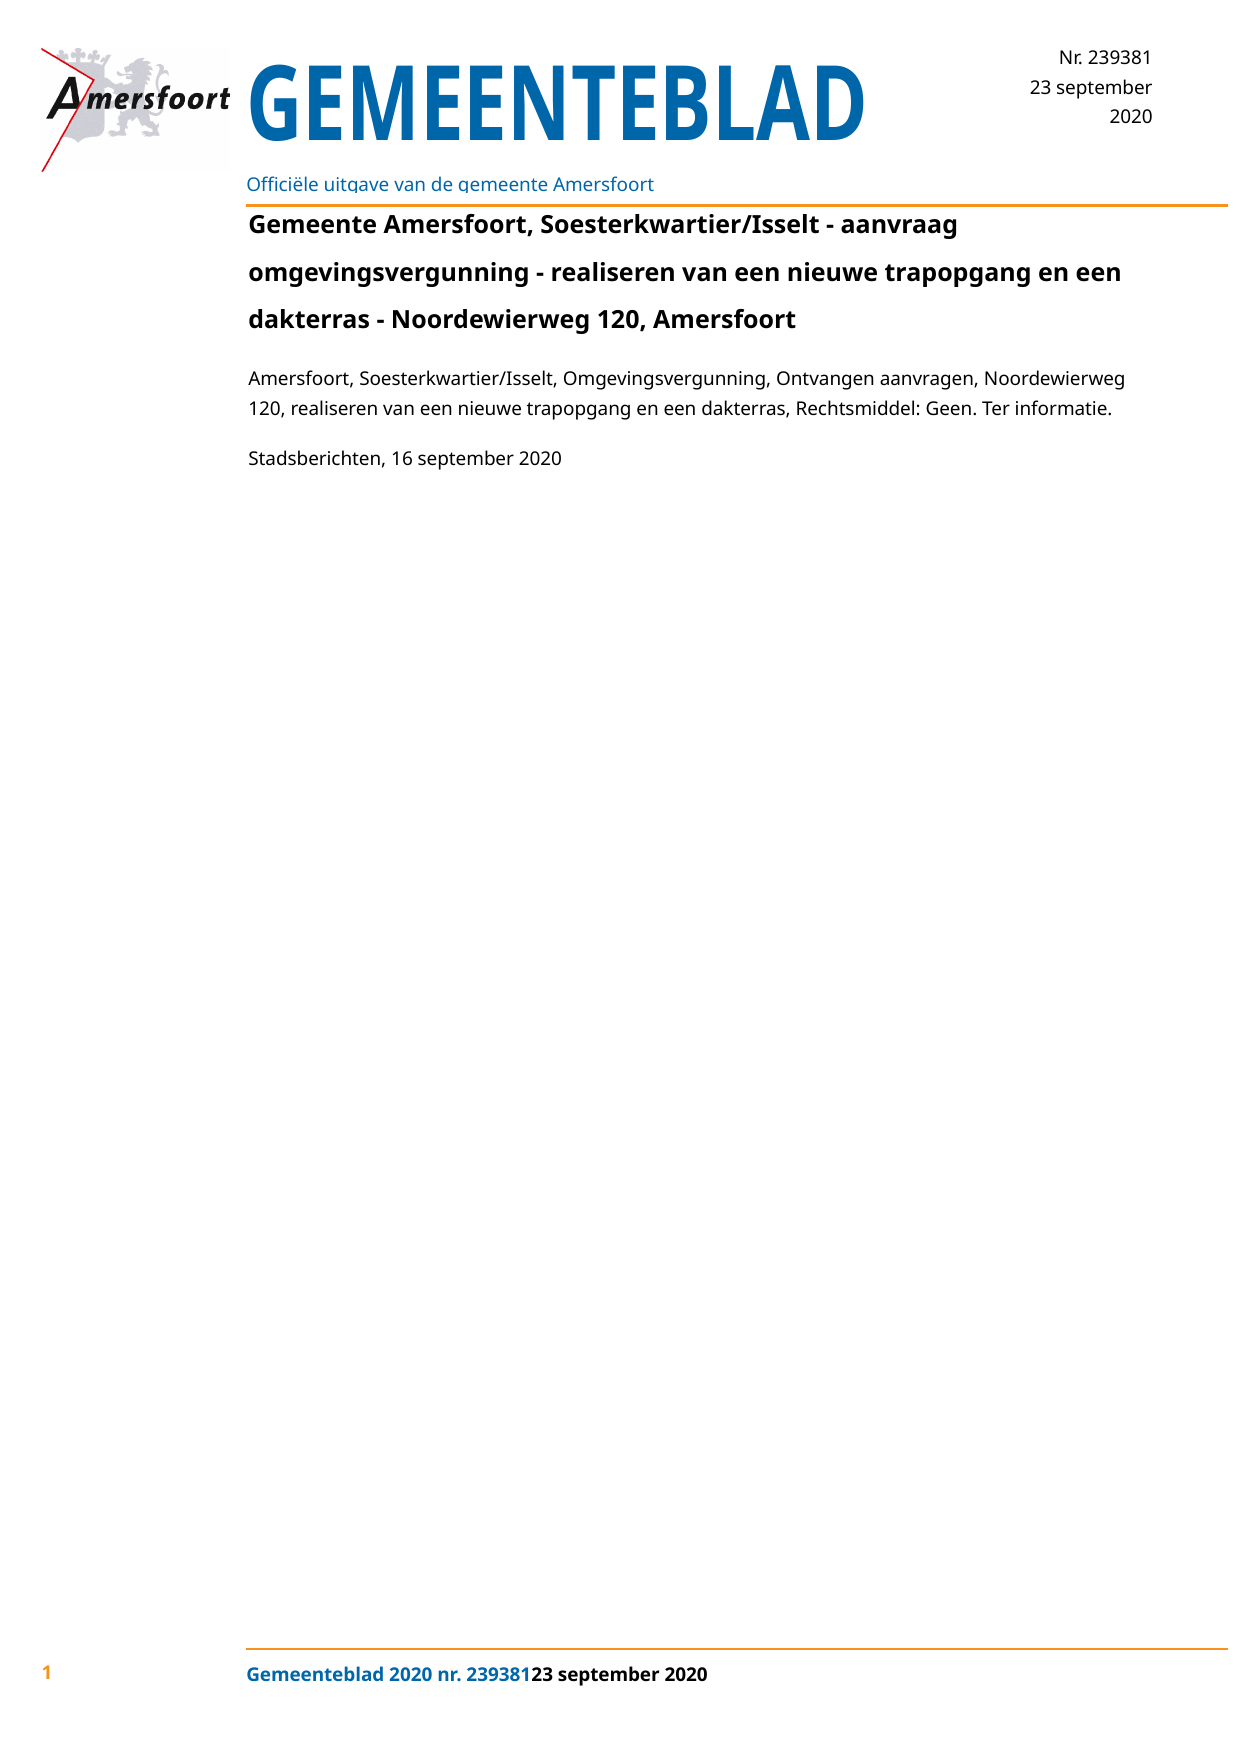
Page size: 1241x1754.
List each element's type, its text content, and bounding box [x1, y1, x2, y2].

text Gemeente Amersfoort, Soesterkwartier/Isselt - aanvraag omgevingsvergunning - realiseren van een nieuwe trapopgang en een dakterras - Noordewierweg 120, Amersfoort [248, 207, 1152, 336]
picture [41, 47, 231, 172]
text Amersfoort, Soesterkwartier/Isselt, Omgevingsvergunning, Ontvangen aanvragen, Noordewierweg 120, realiseren van een nieuwe trapopgang en een dakterras, Rechtsmiddel: Geen. Ter informatie. [248, 366, 1152, 421]
text Stadsberichten, 16 september 2020 [248, 446, 1152, 471]
